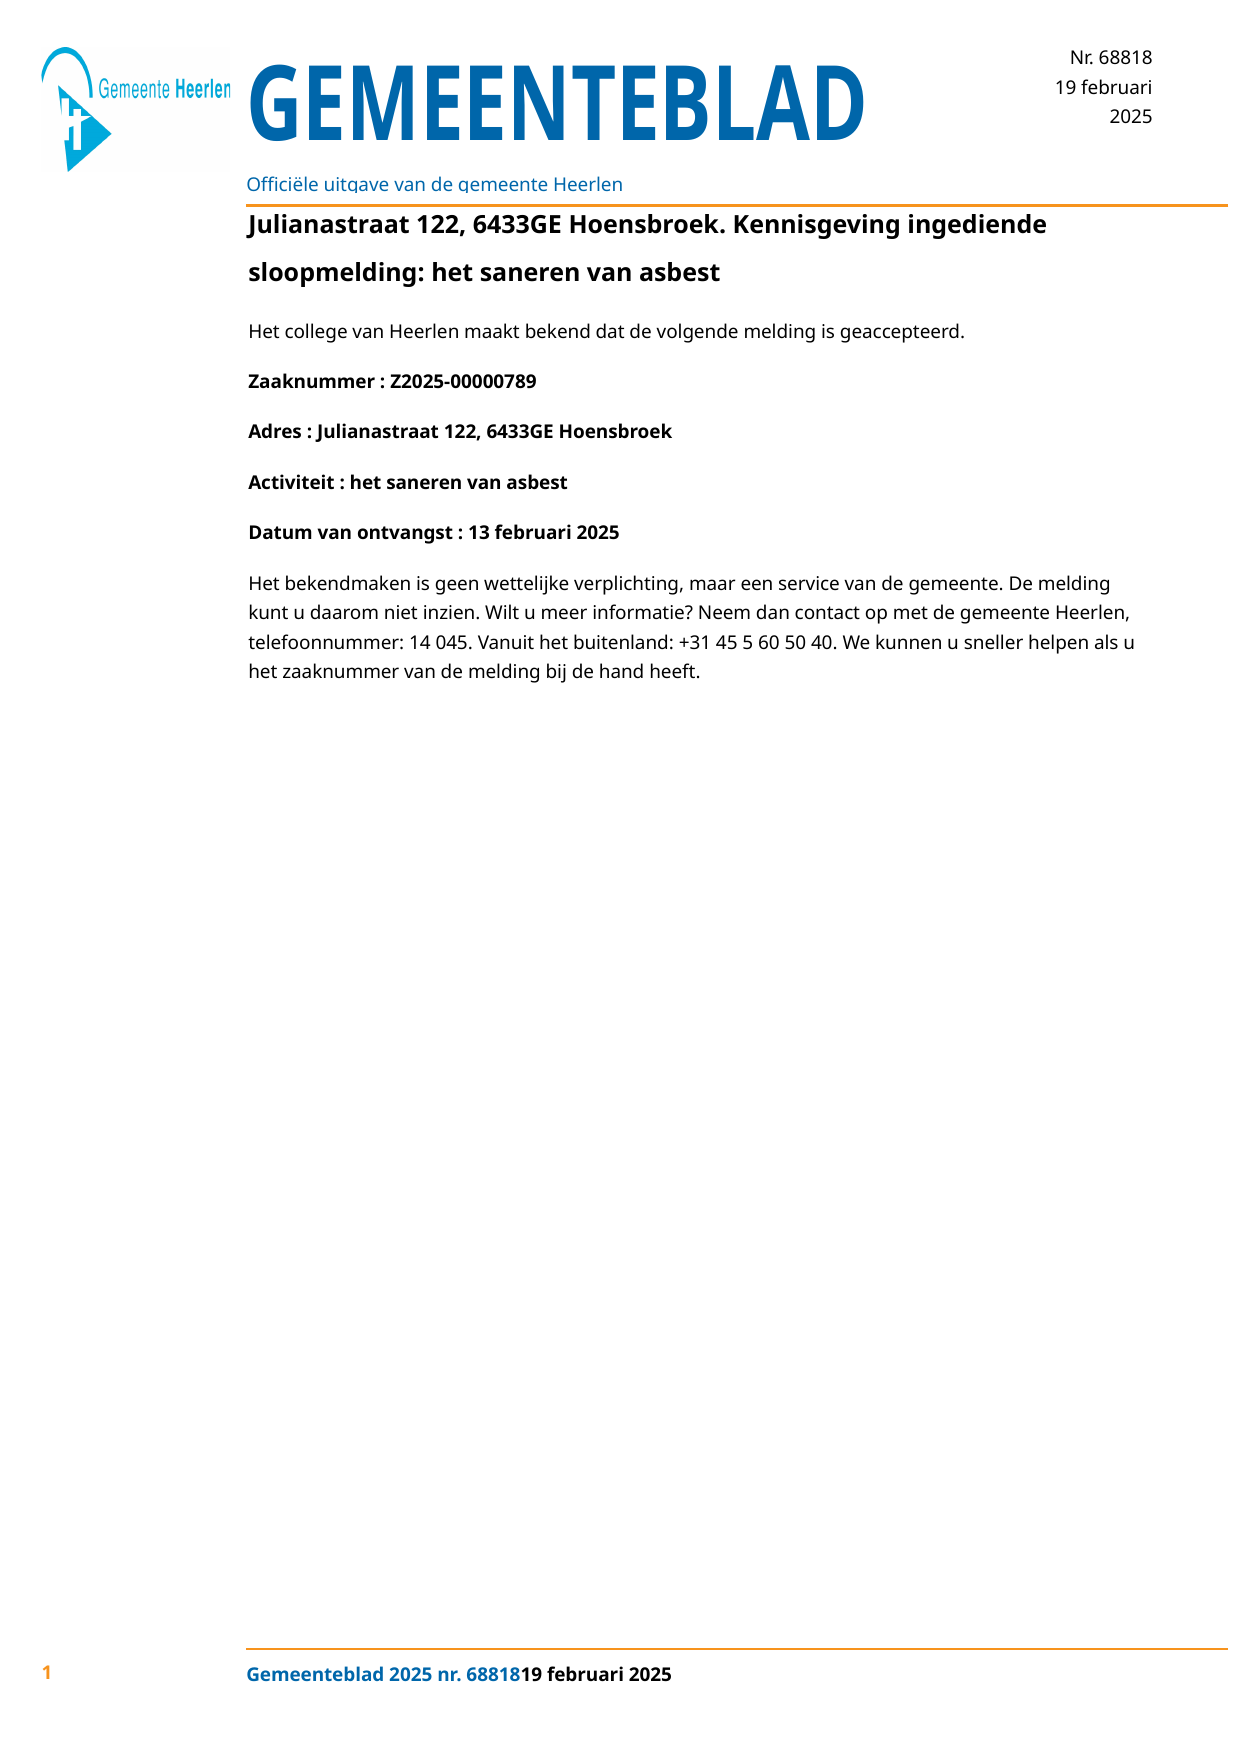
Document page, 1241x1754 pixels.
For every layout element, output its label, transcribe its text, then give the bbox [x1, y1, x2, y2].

text Activiteit : het saneren van asbest [248, 469, 1152, 495]
picture [41, 47, 59, 70]
text Zaaknummer : Z2025-00000789 [248, 368, 1152, 394]
picture [41, 47, 231, 172]
text Het college van Heerlen maakt bekend dat de volgende melding is geaccepteerd. [248, 318, 1152, 344]
text Adres : Julianastraat 122, 6433GE Hoensbroek [248, 419, 1152, 444]
text Datum van ontvangst : 13 februari 2025 [248, 519, 1152, 545]
text Julianastraat 122, 6433GE Hoensbroek. Kennisgeving ingediende sloopmelding: het saneren van asbest [248, 207, 1152, 288]
text Het bekendmaken is geen wettelijke verplichting, maar een service van de gemeente. De melding kunt u daarom niet inzien. Wilt u meer informatie? Neem dan contact op met de gemeente Heerlen, telefoonnummer: 14 045. Vanuit het buitenland: +31 45 5 60 50 40. We kunnen u sneller helpen als u het zaaknummer van de melding bij de hand heeft. [248, 570, 1152, 684]
